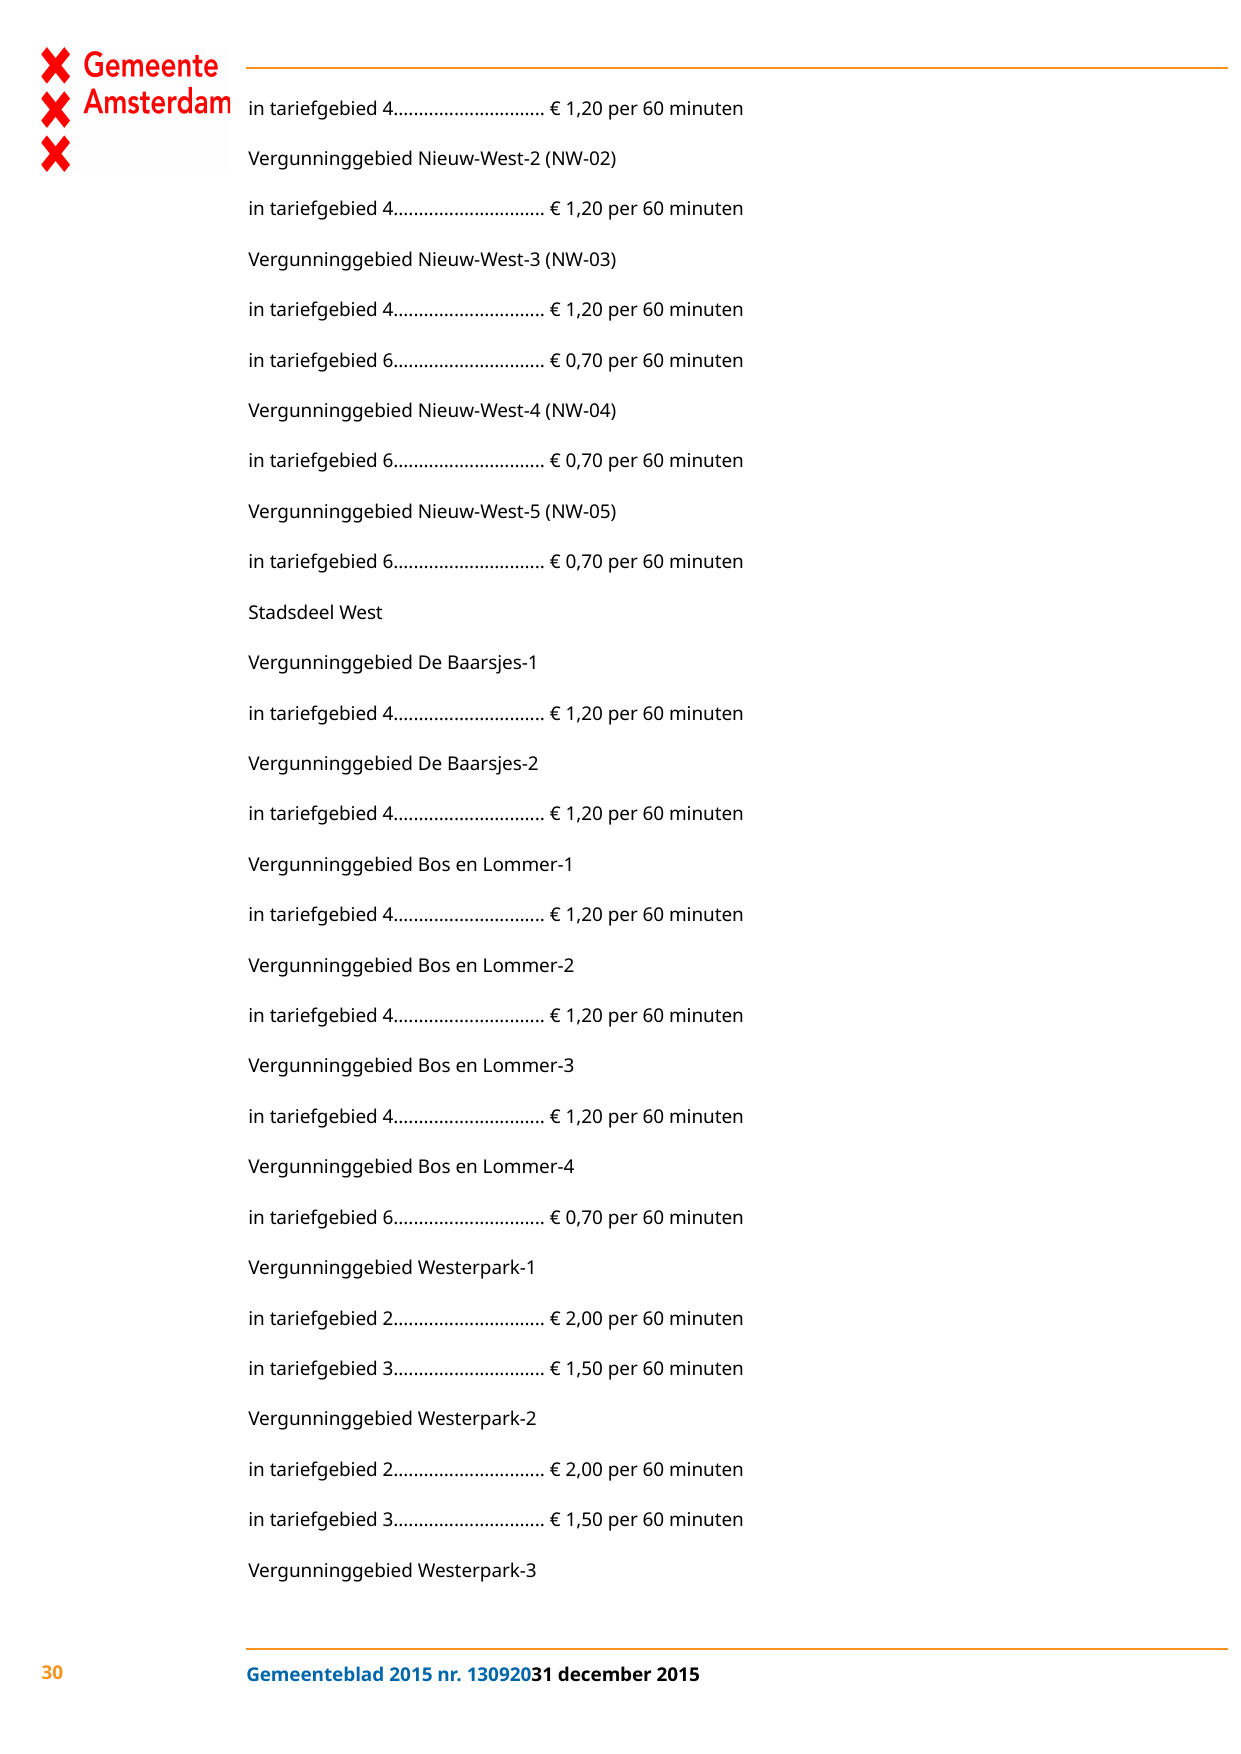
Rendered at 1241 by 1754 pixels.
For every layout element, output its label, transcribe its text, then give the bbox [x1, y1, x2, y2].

text Vergunninggebied Bos en Lommer-4 [248, 1153, 1152, 1179]
text Vergunninggebied Nieuw-West-2 (NW-02) [248, 145, 1152, 171]
text in tariefgebied 6.............................. € 0,70 per 60 minuten [248, 1204, 1152, 1230]
text in tariefgebied 4.............................. € 1,20 per 60 minuten [248, 1002, 1152, 1028]
text Vergunninggebied Bos en Lommer-1 [248, 851, 1152, 877]
text Stadsdeel West [248, 599, 1152, 625]
text in tariefgebied 4.............................. € 1,20 per 60 minuten [248, 801, 1152, 826]
text Vergunninggebied Bos en Lommer-3 [248, 1053, 1152, 1078]
text Vergunninggebied De Baarsjes-2 [248, 750, 1152, 776]
text in tariefgebied 4.............................. € 1,20 per 60 minuten [248, 296, 1152, 322]
text in tariefgebied 6.............................. € 0,70 per 60 minuten [248, 347, 1152, 373]
text in tariefgebied 4.............................. € 1,20 per 60 minuten [248, 196, 1152, 221]
text Vergunninggebied Westerpark-1 [248, 1254, 1152, 1280]
text in tariefgebied 4.............................. € 1,20 per 60 minuten [248, 1103, 1152, 1129]
text in tariefgebied 2.............................. € 2,00 per 60 minuten [248, 1305, 1152, 1331]
text in tariefgebied 2.............................. € 2,00 per 60 minuten [248, 1456, 1152, 1482]
picture [41, 47, 231, 172]
text Vergunninggebied Nieuw-West-3 (NW-03) [248, 246, 1152, 272]
text in tariefgebied 3.............................. € 1,50 per 60 minuten [248, 1506, 1152, 1532]
text Vergunninggebied Westerpark-3 [248, 1557, 1152, 1583]
text Vergunninggebied Bos en Lommer-2 [248, 952, 1152, 978]
text Vergunninggebied Nieuw-West-5 (NW-05) [248, 498, 1152, 524]
text in tariefgebied 6.............................. € 0,70 per 60 minuten [248, 448, 1152, 473]
text Vergunninggebied De Baarsjes-1 [248, 649, 1152, 675]
text in tariefgebied 3.............................. € 1,50 per 60 minuten [248, 1355, 1152, 1381]
text in tariefgebied 6.............................. € 0,70 per 60 minuten [248, 548, 1152, 574]
text in tariefgebied 4.............................. € 1,20 per 60 minuten [248, 95, 1152, 121]
text Vergunninggebied Nieuw-West-4 (NW-04) [248, 397, 1152, 423]
text Vergunninggebied Westerpark-2 [248, 1406, 1152, 1431]
text in tariefgebied 4.............................. € 1,20 per 60 minuten [248, 700, 1152, 726]
text in tariefgebied 4.............................. € 1,20 per 60 minuten [248, 901, 1152, 927]
